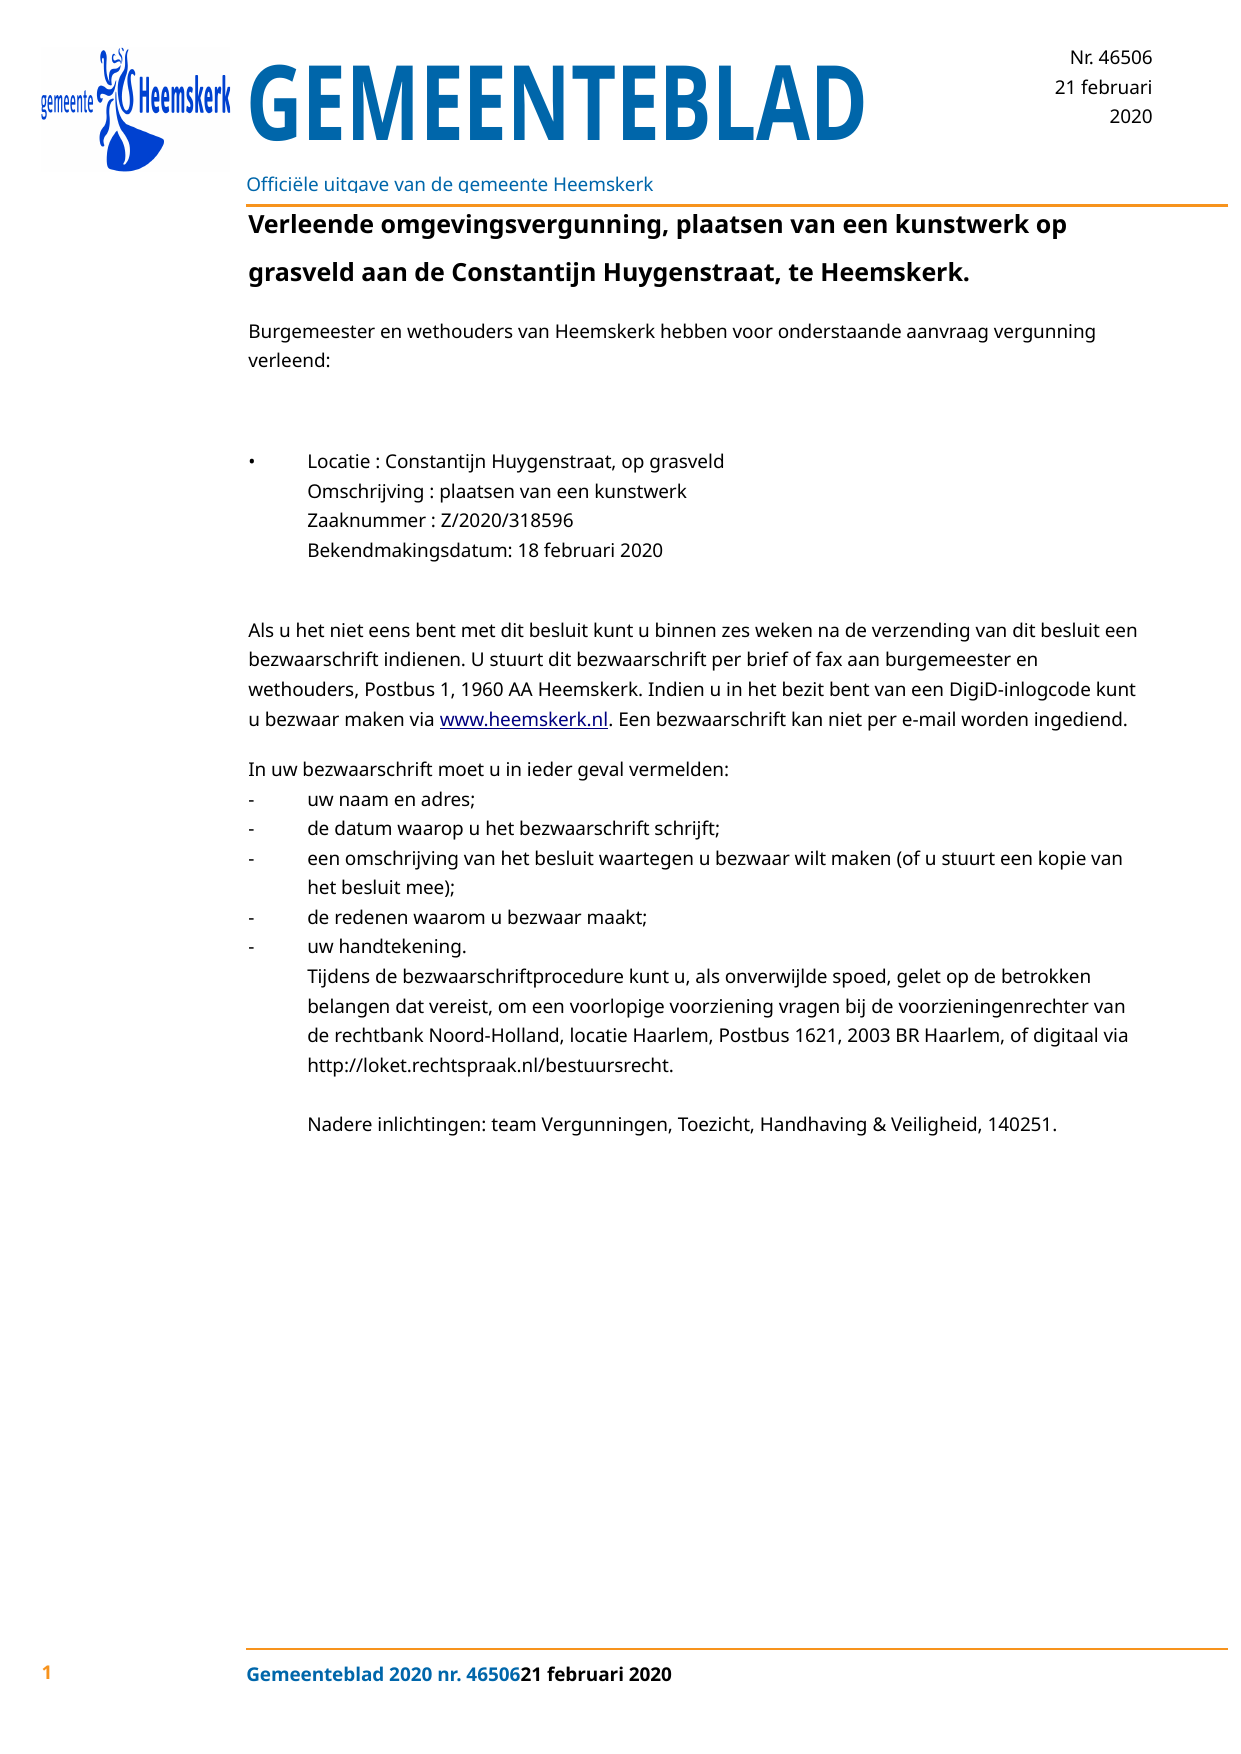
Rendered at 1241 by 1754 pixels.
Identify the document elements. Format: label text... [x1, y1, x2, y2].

list de datum waarop u het bezwaarschrift schrijft; [248, 815, 1152, 841]
list uw naam en adres; [248, 786, 1152, 812]
list Zaaknummer : Z/2020/318596 [248, 507, 1152, 533]
list de redenen waarom u bezwaar maakt; [248, 904, 1152, 930]
text Verleende omgevingsvergunning, plaatsen van een kunstwerk op grasveld aan de Constantijn Huygenstraat, te Heemskerk. [248, 207, 1152, 288]
text Burgemeester en wethouders van Heemskerk hebben voor onderstaande aanvraag vergunning verleend: [248, 318, 1152, 373]
list Locatie : Constantijn Huygenstraat, op grasveld [248, 448, 1152, 474]
list Bekendmakingsdatum: 18 februari 2020 [248, 537, 1152, 563]
list een omschrijving van het besluit waartegen u bezwaar wilt maken (of u stuurt een kopie van het besluit mee); [248, 845, 1152, 900]
list Omschrijving : plaatsen van een kunstwerk [248, 478, 1152, 504]
picture [41, 47, 231, 172]
list uw handtekening. [248, 934, 1152, 959]
list Nadere inlichtingen: team Vergunningen, Toezicht, Handhaving & Veiligheid, 140251. [248, 1111, 1152, 1137]
text Als u het niet eens bent met dit besluit kunt u binnen zes weken na de verzending van dit besluit een bezwaarschrift indienen. U stuurt dit bezwaarschrift per brief of fax aan burgemeester en wethouders, Postbus 1, 1960 AA Heemskerk. Indien u in het bezit bent van een DigiD-inlogcode kunt u bezwaar maken via www.heemskerk.nl. Een bezwaarschrift kan niet per e-mail worden ingediend. [248, 617, 1152, 732]
list Tijdens de bezwaarschriftprocedure kunt u, als onverwijlde spoed, gelet op de betrokken belangen dat vereist, om een voorlopige voorziening vragen bij de voorzieningenrechter van de rechtbank Noord-Holland, locatie Haarlem, Postbus 1621, 2003 BR Haarlem, of digitaal via http://loket.rechtspraak.nl/bestuursrecht. [248, 963, 1152, 1078]
text In uw bezwaarschrift moet u in ieder geval vermelden: [248, 756, 1152, 782]
